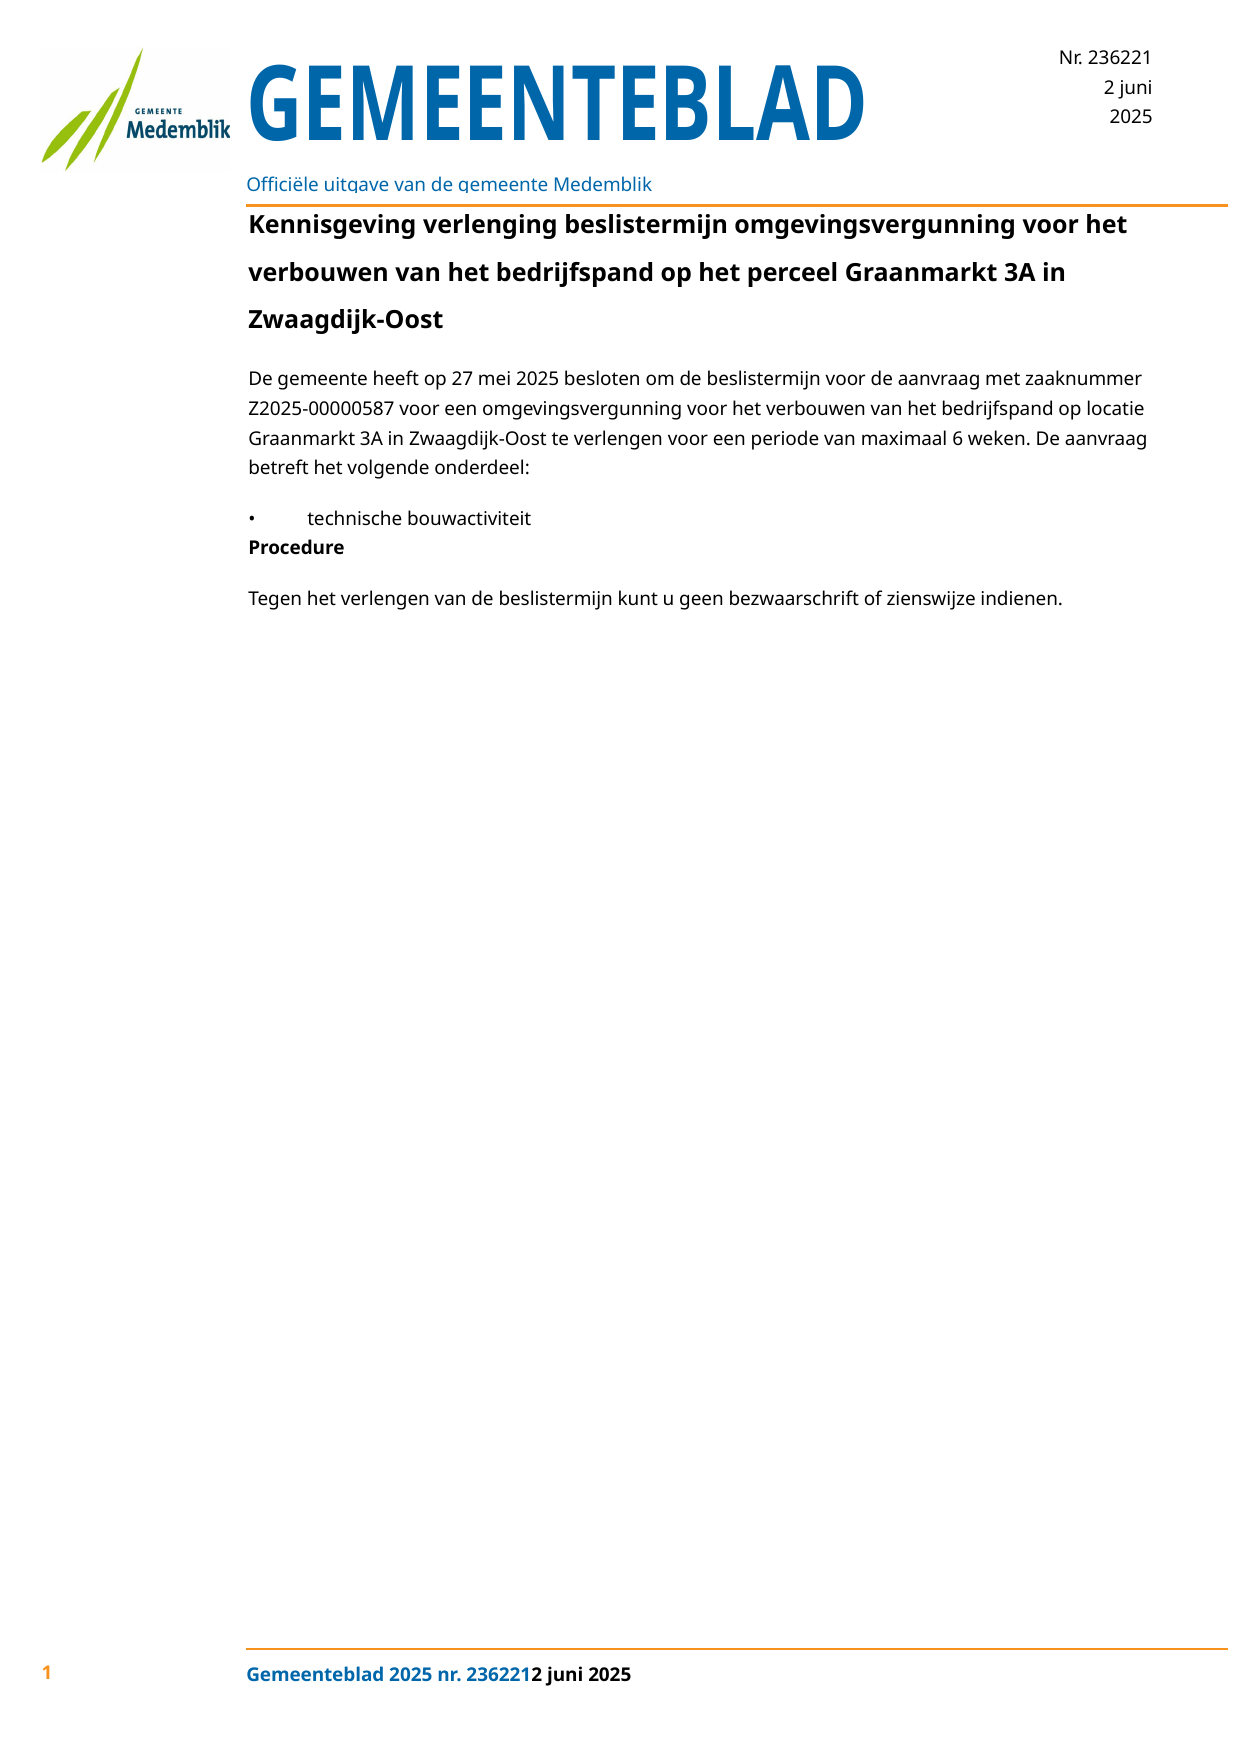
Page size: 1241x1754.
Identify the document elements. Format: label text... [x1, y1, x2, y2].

list technische bouwactiviteit [248, 505, 1152, 530]
picture [41, 47, 231, 172]
text Kennisgeving verlenging beslistermijn omgevingsvergunning voor het verbouwen van het bedrijfspand op het perceel Graanmarkt 3A in Zwaagdijk-Oost [248, 207, 1152, 336]
text Tegen het verlengen van de beslistermijn kunt u geen bezwaarschrift of zienswijze indienen. [248, 585, 1152, 610]
text Procedure [248, 534, 1152, 560]
text De gemeente heeft op 27 mei 2025 besloten om de beslistermijn voor de aanvraag met zaaknummer Z2025-00000587 voor een omgevingsvergunning voor het verbouwen van het bedrijfspand op locatie Graanmarkt 3A in Zwaagdijk-Oost te verlengen voor een periode van maximaal 6 weken. De aanvraag betreft het volgende onderdeel: [248, 366, 1152, 480]
